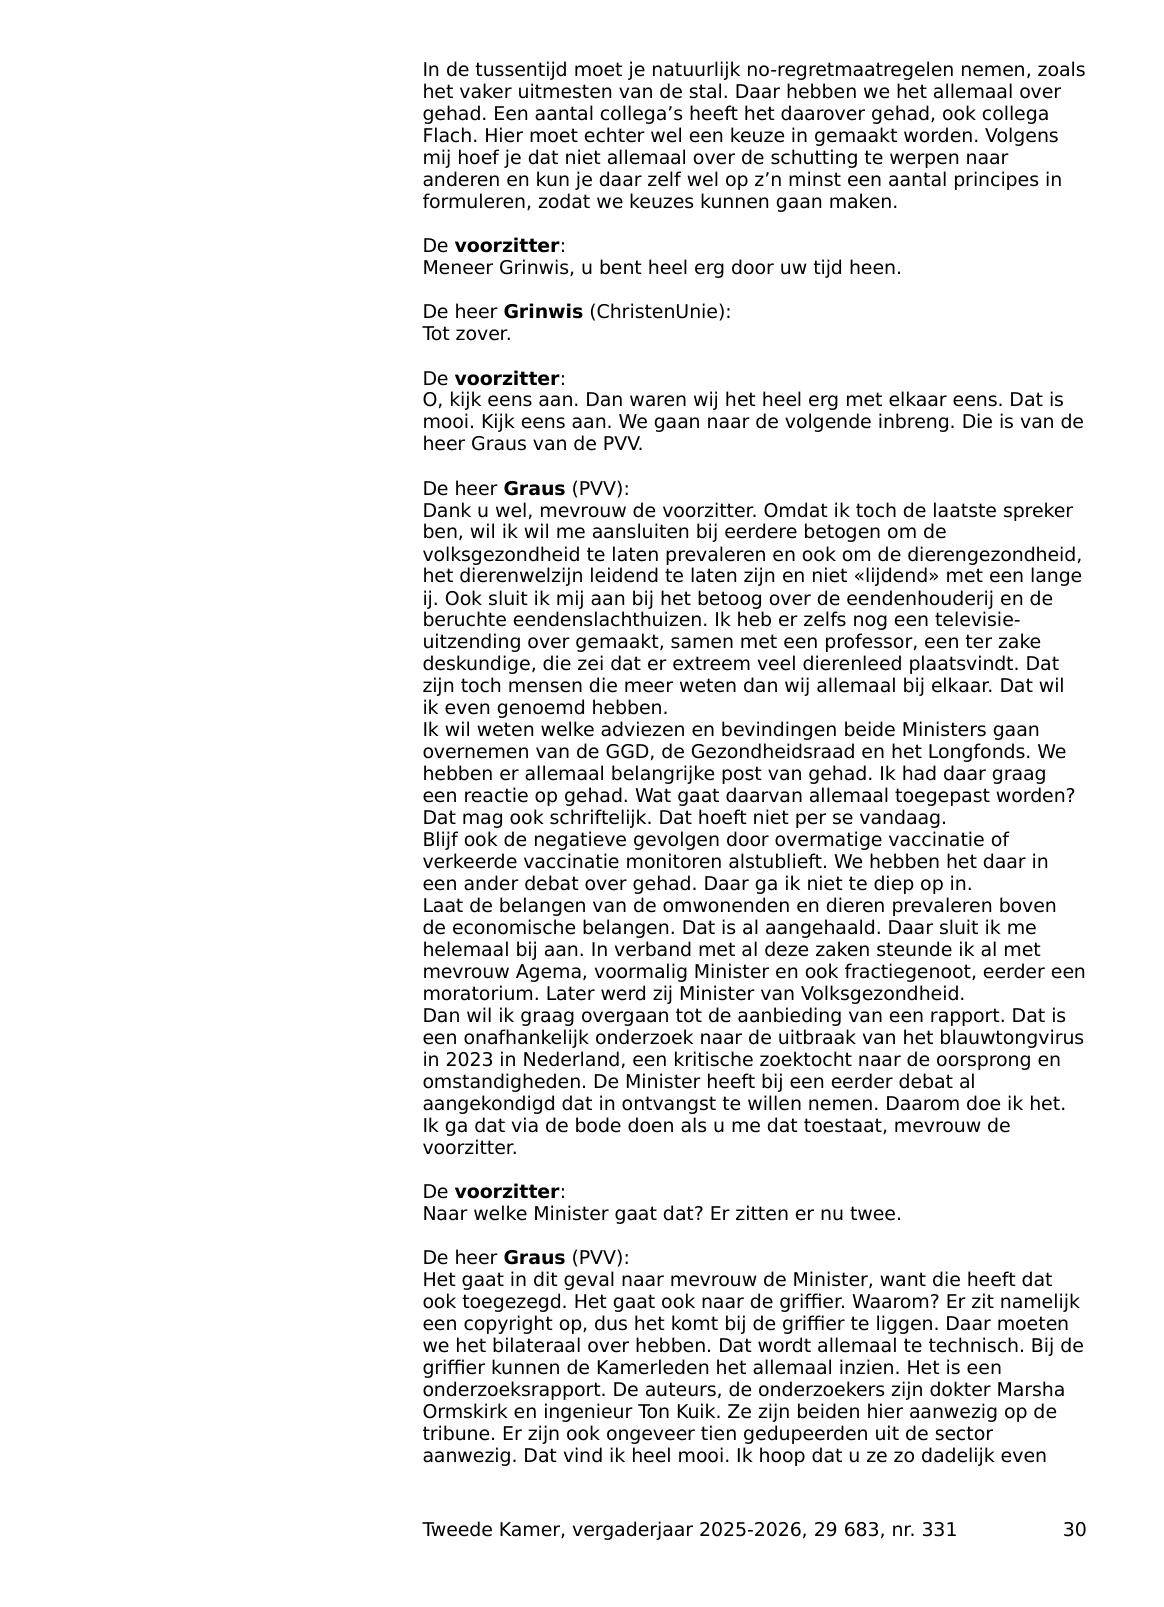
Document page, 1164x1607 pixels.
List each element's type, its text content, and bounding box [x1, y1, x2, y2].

text De heer Graus (PVV): [422, 477, 1087, 499]
text De voorzitter: [422, 367, 1087, 389]
text Meneer Grinwis, u bent heel erg door uw tijd heen. [422, 257, 1087, 279]
text De heer Grinwis (ChristenUnie): [422, 301, 1087, 323]
text De voorzitter: [422, 235, 1087, 257]
text Het gaat in dit geval naar mevrouw de Minister, want die heeft dat ook toegezegd. Het gaat ook naar de griffier. Waarom? Er zit namelijk een copyright op, dus het komt bij de griffier te liggen. Daar moeten we het bilateraal over hebben. Dat wordt allemaal te technisch. Bij de griffier kunnen de Kamerleden het allemaal inzien. Het is een onderzoeksrapport. De auteurs, de onderzoekers zijn dokter Marsha Ormskirk en ingenieur Ton Kuik. Ze zijn beiden hier aanwezig op de tribune. Er zijn ook ongeveer tien gedupeerden uit de sector aanwezig. Dat vind ik heel mooi. Ik hoop dat u ze zo dadelijk even [422, 1269, 1087, 1467]
text Ik wil weten welke adviezen en bevindingen beide Ministers gaan overnemen van de GGD, de Gezondheidsraad en het Longfonds. We hebben er allemaal belangrijke post van gehad. Ik had daar graag een reactie op gehad. Wat gaat daarvan allemaal toegepast worden? Dat mag ook schriftelijk. Dat hoeft niet per se vandaag. [422, 719, 1087, 829]
text O, kijk eens aan. Dan waren wij het heel erg met elkaar eens. Dat is mooi. Kijk eens aan. We gaan naar de volgende inbreng. Die is van de heer Graus van de PVV. [422, 389, 1087, 455]
text De heer Graus (PVV): [422, 1247, 1087, 1269]
text Naar welke Minister gaat dat? Er zitten er nu twee. [422, 1203, 1087, 1225]
text De voorzitter: [422, 1181, 1087, 1203]
text Tot zover. [422, 323, 1087, 345]
text In de tussentijd moet je natuurlijk no-regretmaatregelen nemen, zoals het vaker uitmesten van de stal. Daar hebben we het allemaal over gehad. Een aantal collega’s heeft het daarover gehad, ook collega Flach. Hier moet echter wel een keuze in gemaakt worden. Volgens mij hoef je dat niet allemaal over de schutting te werpen naar anderen en kun je daar zelf wel op z’n minst een aantal principes in formuleren, zodat we keuzes kunnen gaan maken. [422, 59, 1087, 213]
text Dan wil ik graag overgaan tot de aanbieding van een rapport. Dat is een onafhankelijk onderzoek naar de uitbraak van het blauwtongvirus in 2023 in Nederland, een kritische zoektocht naar de oorsprong en omstandigheden. De Minister heeft bij een eerder debat al aangekondigd dat in ontvangst te willen nemen. Daarom doe ik het. Ik ga dat via de bode doen als u me dat toestaat, mevrouw de voorzitter. [422, 1005, 1087, 1159]
text Dank u wel, mevrouw de voorzitter. Omdat ik toch de laatste spreker ben, wil ik wil me aansluiten bij eerdere betogen om de volksgezondheid te laten prevaleren en ook om de dierengezondheid, het dierenwelzijn leidend te laten zijn en niet «lijdend» met een lange ij. Ook sluit ik mij aan bij het betoog over de eendenhouderij en de beruchte eendenslachthuizen. Ik heb er zelfs nog een televisie-uitzending over gemaakt, samen met een professor, een ter zake deskundige, die zei dat er extreem veel dierenleed plaatsvindt. Dat zijn toch mensen die meer weten dan wij allemaal bij elkaar. Dat wil ik even genoemd hebben. [422, 499, 1087, 719]
text Laat de belangen van de omwonenden en dieren prevaleren boven de economische belangen. Dat is al aangehaald. Daar sluit ik me helemaal bij aan. In verband met al deze zaken steunde ik al met mevrouw Agema, voormalig Minister en ook fractiegenoot, eerder een moratorium. Later werd zij Minister van Volksgezondheid. [422, 895, 1087, 1005]
text Blijf ook de negatieve gevolgen door overmatige vaccinatie of verkeerde vaccinatie monitoren alstublieft. We hebben het daar in een ander debat over gehad. Daar ga ik niet te diep op in. [422, 829, 1087, 895]
